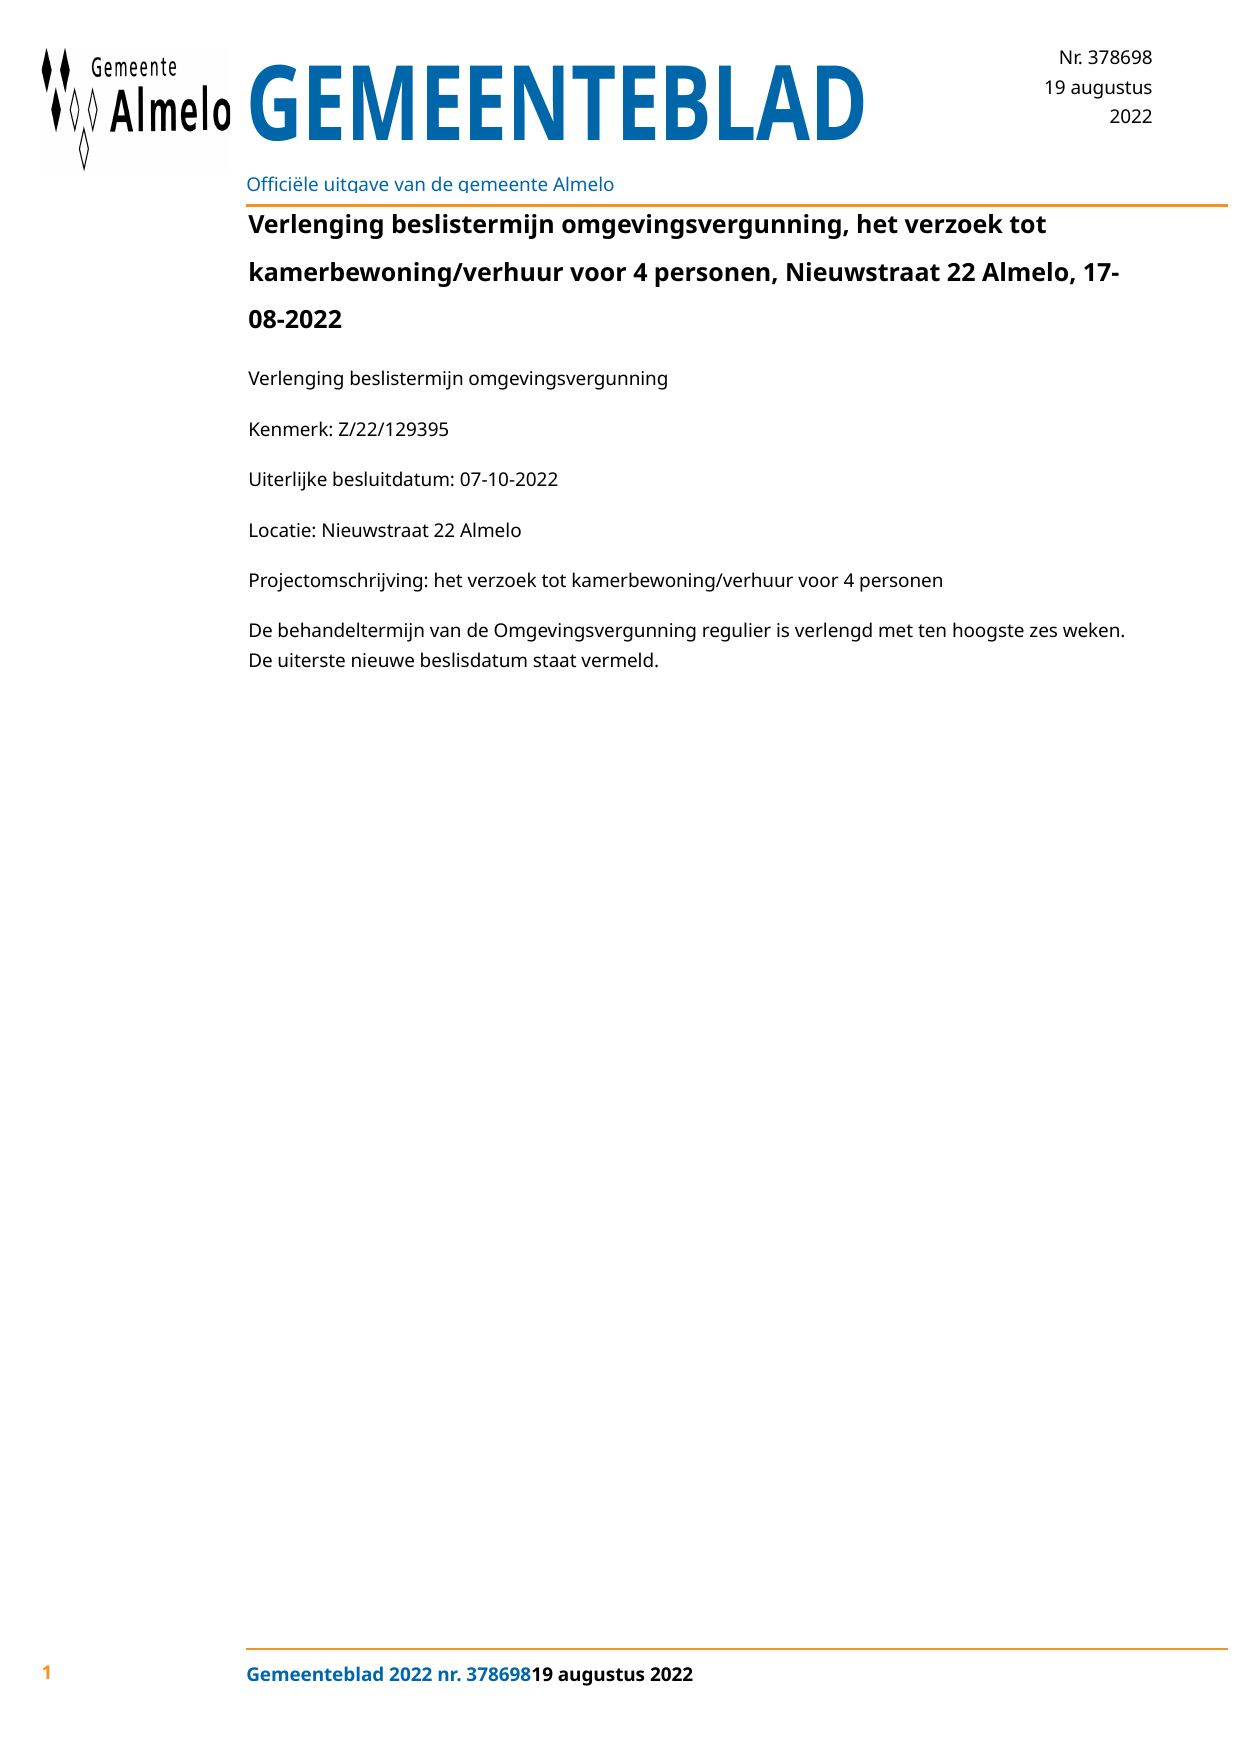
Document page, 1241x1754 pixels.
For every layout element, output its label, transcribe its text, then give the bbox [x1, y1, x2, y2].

picture [41, 47, 231, 172]
text Verlenging beslistermijn omgevingsvergunning [248, 366, 1152, 391]
text Kenmerk: Z/22/129395 [248, 416, 1152, 442]
text Projectomschrijving: het verzoek tot kamerbewoning/verhuur voor 4 personen [248, 567, 1152, 593]
text De behandeltermijn van de Omgevingsvergunning regulier is verlengd met ten hoogste zes weken. De uiterste nieuwe beslisdatum staat vermeld. [248, 618, 1152, 673]
text Locatie: Nieuwstraat 22 Almelo [248, 517, 1152, 542]
text Uiterlijke besluitdatum: 07-10-2022 [248, 466, 1152, 492]
text Verlenging beslistermijn omgevingsvergunning, het verzoek tot kamerbewoning/verhuur voor 4 personen, Nieuwstraat 22 Almelo, 17-08-2022 [248, 207, 1152, 336]
